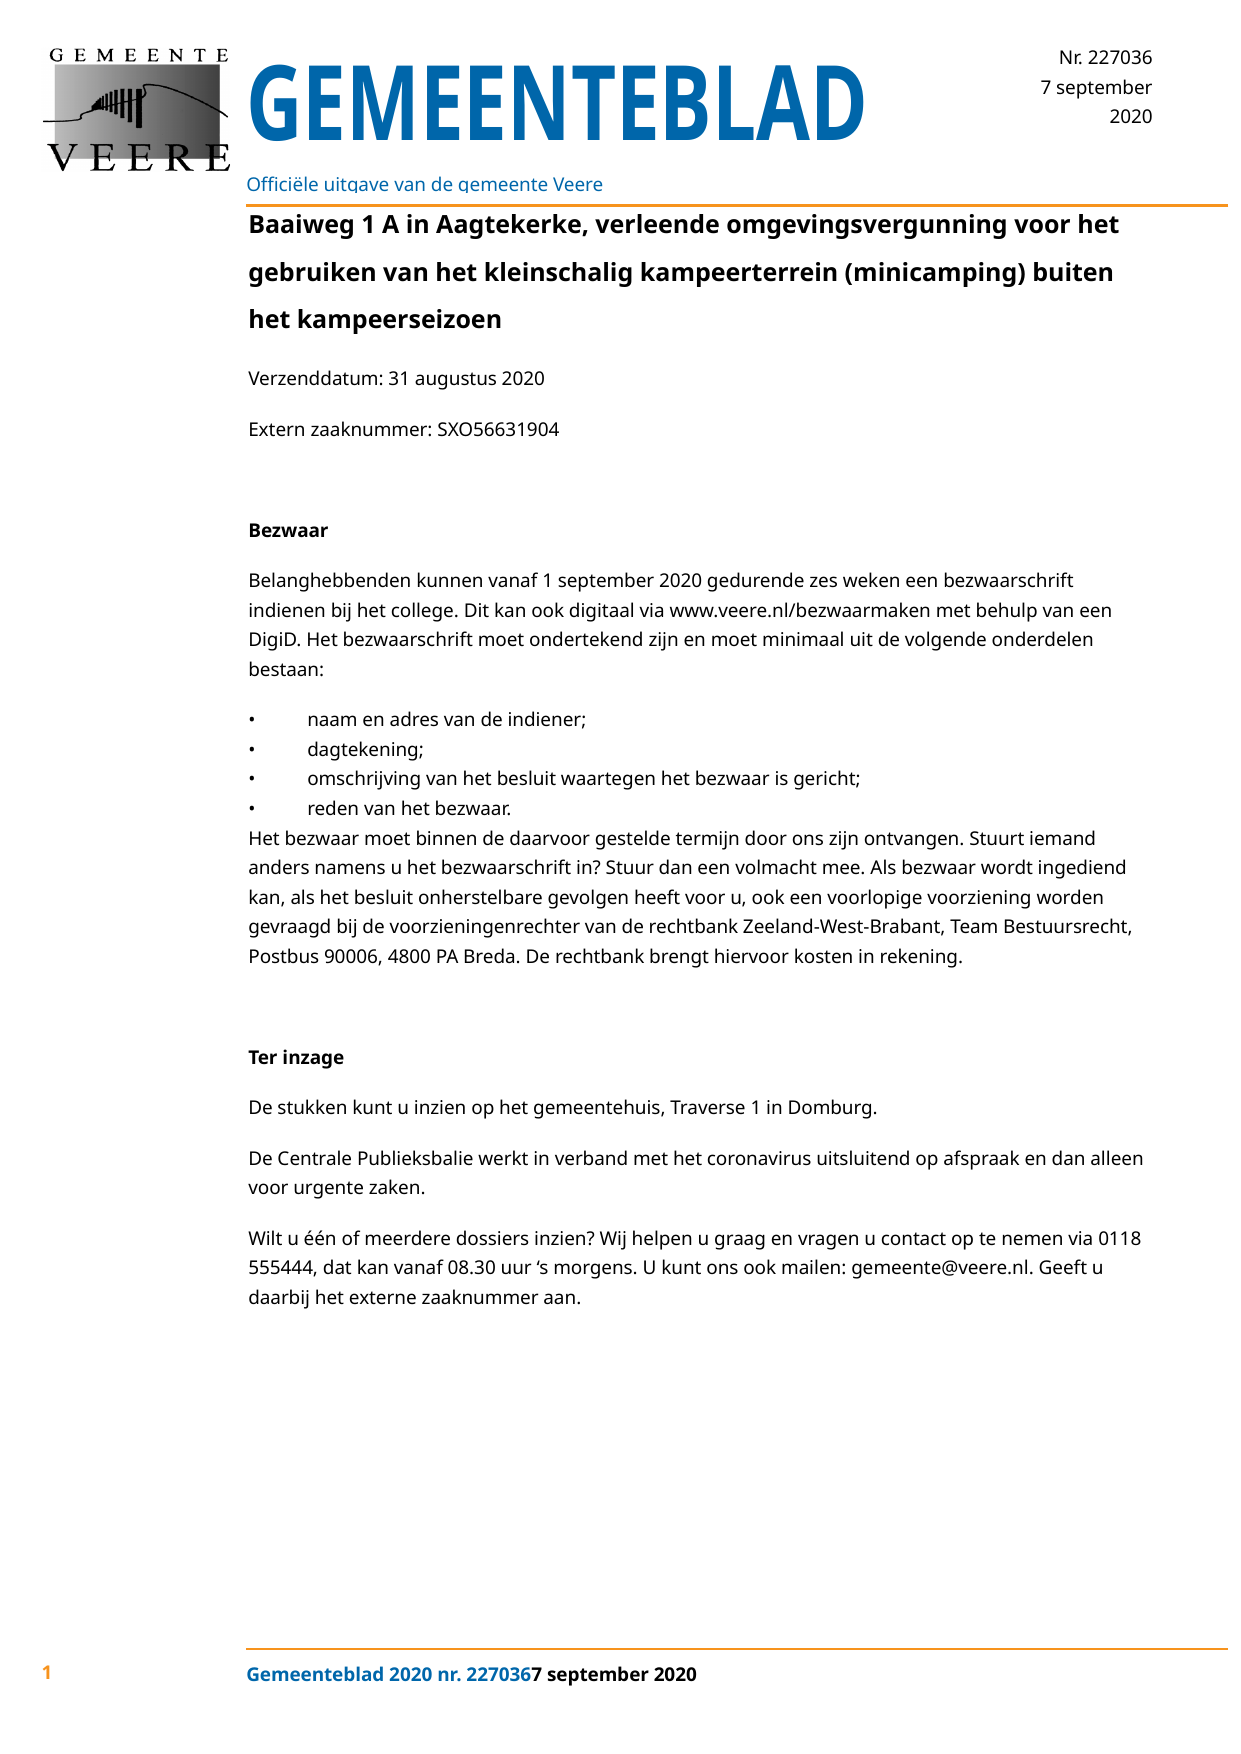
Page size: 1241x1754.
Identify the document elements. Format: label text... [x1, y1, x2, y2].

text Baaiweg 1 A in Aagtekerke, verleende omgevingsvergunning voor het gebruiken van het kleinschalig kampeerterrein (minicamping) buiten het kampeerseizoen [248, 207, 1152, 336]
list reden van het bezwaar. [248, 795, 1152, 821]
text De Centrale Publieksbalie werkt in verband met het coronavirus uitsluitend op afspraak en dan alleen voor urgente zaken. [248, 1145, 1152, 1200]
text Wilt u één of meerdere dossiers inzien? Wij helpen u graag en vragen u contact op te nemen via 0118 555444, dat kan vanaf 08.30 uur ‘s morgens. U kunt ons ook mailen: gemeente@veere.nl. Geeft u daarbij het externe zaaknummer aan. [248, 1225, 1152, 1309]
text Belanghebbenden kunnen vanaf 1 september 2020 gedurende zes weken een bezwaarschrift indienen bij het college. Dit kan ook digitaal via www.veere.nl/bezwaarmaken met behulp van een DigiD. Het bezwaarschrift moet ondertekend zijn en moet minimaal uit de volgende onderdelen bestaan: [248, 567, 1152, 682]
picture [41, 47, 231, 172]
text Bezwaar [248, 517, 1152, 542]
text Extern zaaknummer: SXO56631904 [248, 416, 1152, 442]
list naam en adres van de indiener; [248, 706, 1152, 732]
list dagtekening; [248, 736, 1152, 762]
text De stukken kunt u inzien op het gemeentehuis, Traverse 1 in Domburg. [248, 1094, 1152, 1120]
text Ter inzage [248, 1044, 1152, 1069]
list omschrijving van het besluit waartegen het bezwaar is gericht; [248, 766, 1152, 791]
text Het bezwaar moet binnen de daarvoor gestelde termijn door ons zijn ontvangen. Stuurt iemand anders namens u het bezwaarschrift in? Stuur dan een volmacht mee. Als bezwaar wordt ingediend kan, als het besluit onherstelbare gevolgen heeft voor u, ook een voorlopige voorziening worden gevraagd bij de voorzieningenrechter van de rechtbank Zeeland-West-Brabant, Team Bestuursrecht, Postbus 90006, 4800 PA Breda. De rechtbank brengt hiervoor kosten in rekening. [248, 825, 1152, 969]
text Verzenddatum: 31 augustus 2020 [248, 366, 1152, 391]
